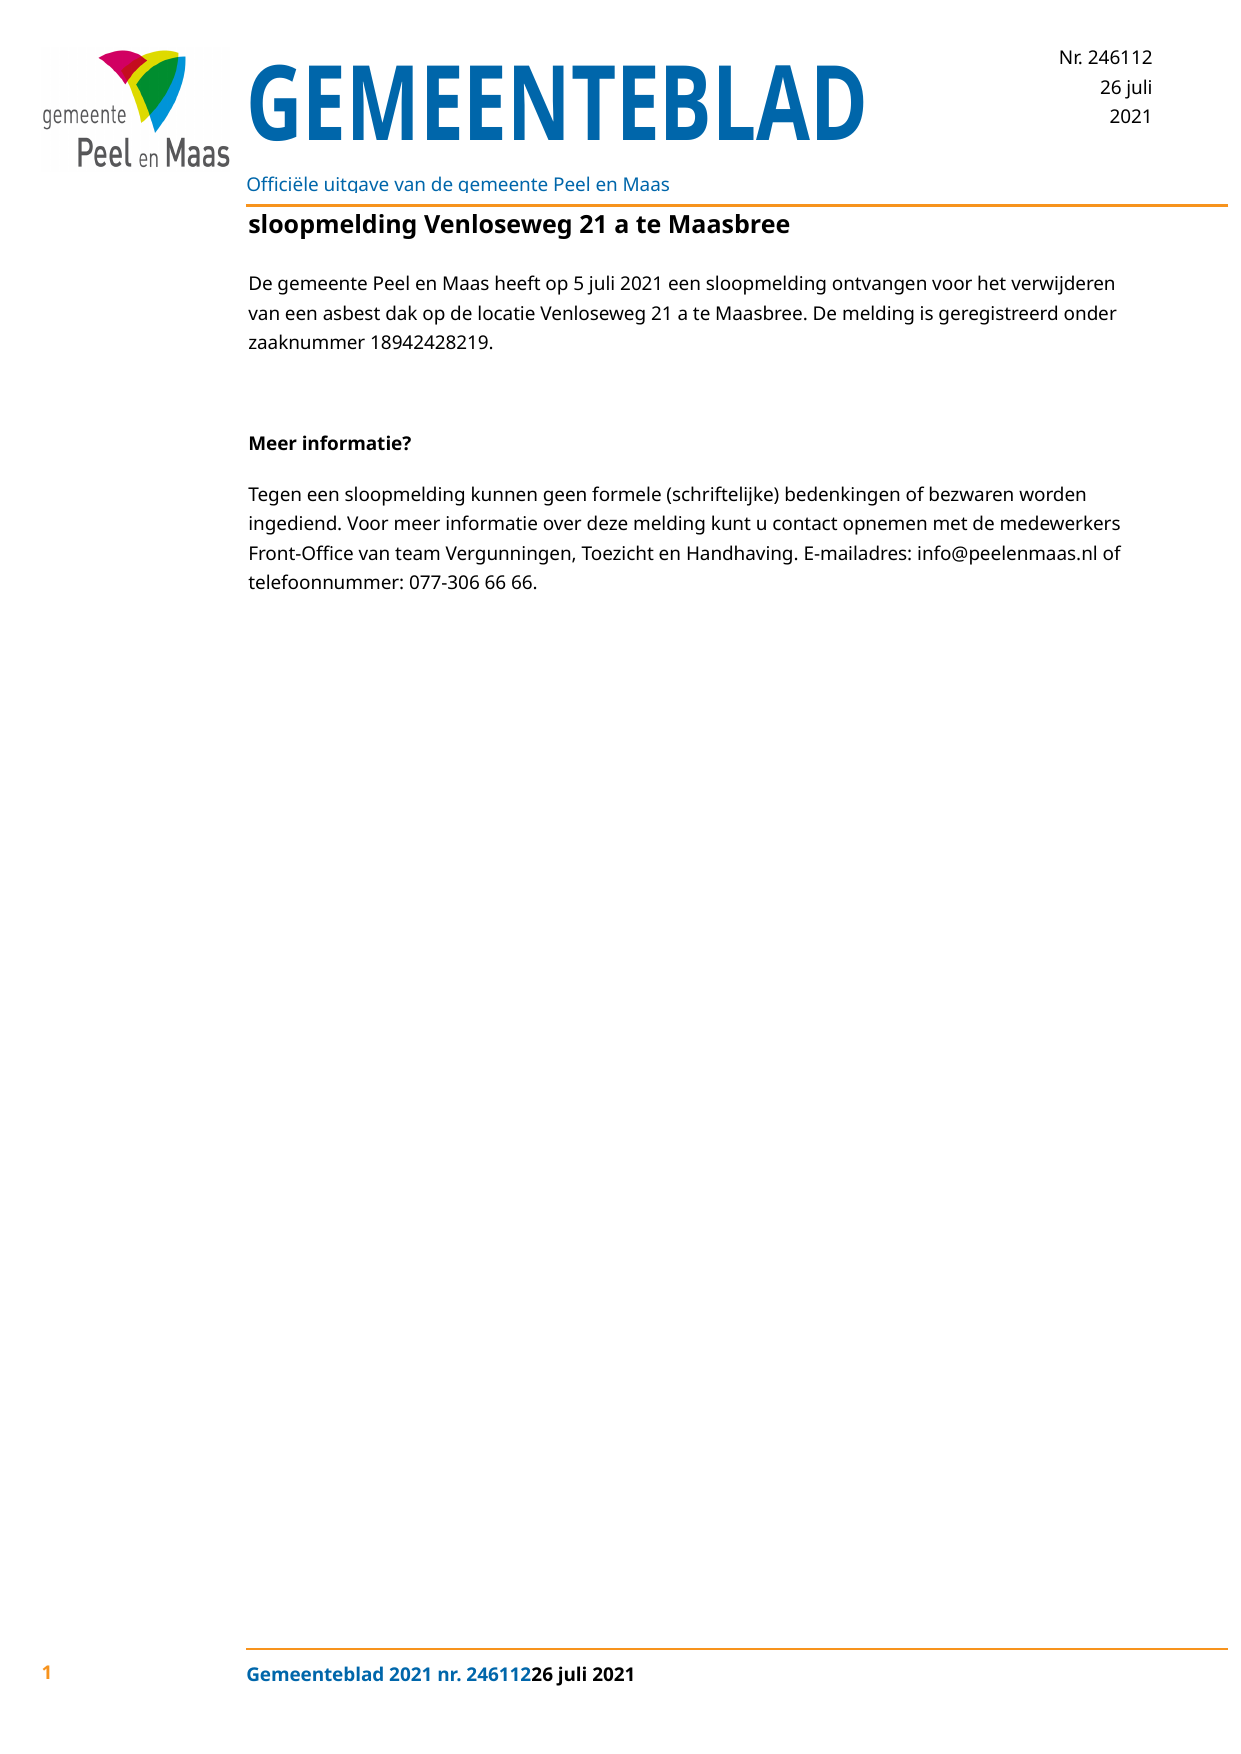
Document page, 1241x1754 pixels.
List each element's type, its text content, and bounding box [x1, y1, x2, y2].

text sloopmelding Venloseweg 21 a te Maasbree [248, 207, 1152, 241]
text De gemeente Peel en Maas heeft op 5 juli 2021 een sloopmelding ontvangen voor het verwijderen van een asbest dak op de locatie Venloseweg 21 a te Maasbree. De melding is geregistreerd onder zaaknummer 18942428219. [248, 270, 1152, 355]
text Meer informatie? [248, 430, 1152, 456]
picture [41, 47, 231, 172]
text Tegen een sloopmelding kunnen geen formele (schriftelijke) bedenkingen of bezwaren worden ingediend. Voor meer informatie over deze melding kunt u contact opnemen met de medewerkers Front-Office van team Vergunningen, Toezicht en Handhaving. E-mailadres: info@peelenmaas.nl of telefoonnummer: 077-306 66 66. [248, 481, 1152, 595]
